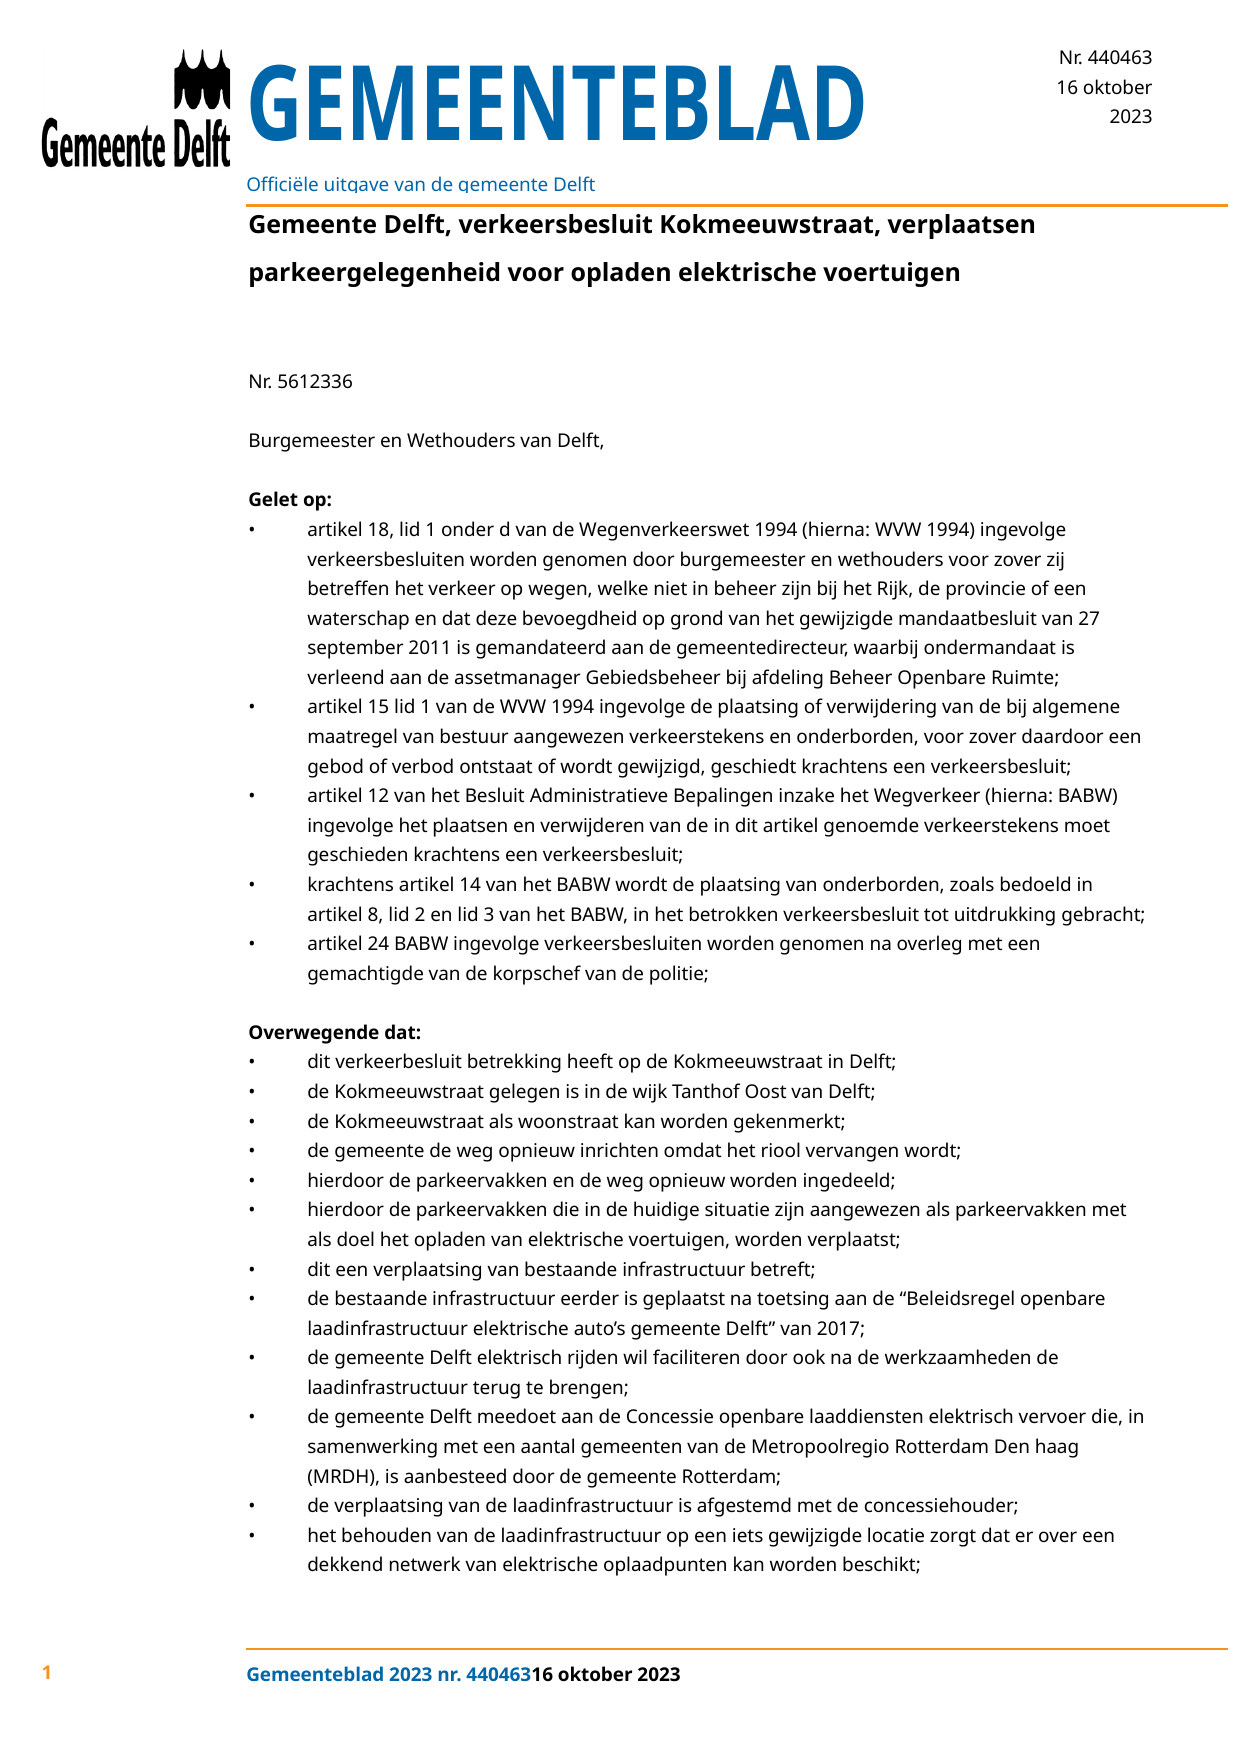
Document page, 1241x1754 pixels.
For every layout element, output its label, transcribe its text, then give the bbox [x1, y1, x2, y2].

list de gemeente de weg opnieuw inrichten omdat het riool vervangen wordt; [248, 1137, 1152, 1163]
list artikel 12 van het Besluit Administratieve Bepalingen inzake het Wegverkeer (hierna: BABW) ingevolge het plaatsen en verwijderen van de in dit artikel genoemde verkeerstekens moet geschieden krachtens een verkeersbesluit; [248, 782, 1152, 867]
list de gemeente Delft elektrisch rijden wil faciliteren door ook na de werkzaamheden de laadinfrastructuur terug te brengen; [248, 1344, 1152, 1400]
picture [41, 47, 231, 172]
list hierdoor de parkeervakken die in de huidige situatie zijn aangewezen als parkeervakken met als doel het opladen van elektrische voertuigen, worden verplaatst; [248, 1197, 1152, 1252]
text Overwegende dat: [248, 1019, 1152, 1045]
list artikel 24 BABW ingevolge verkeersbesluiten worden genomen na overleg met een gemachtigde van de korpschef van de politie; [248, 930, 1152, 986]
list de verplaatsing van de laadinfrastructuur is afgestemd met de concessiehouder; [248, 1492, 1152, 1518]
text Gemeente Delft, verkeersbesluit Kokmeeuwstraat, verplaatsen parkeergelegenheid voor opladen elektrische voertuigen [248, 207, 1152, 288]
text Gelet op: [248, 487, 1152, 512]
text Burgemeester en Wethouders van Delft, [248, 427, 1152, 453]
list dit een verplaatsing van bestaande infrastructuur betreft; [248, 1256, 1152, 1281]
list de gemeente Delft meedoet aan de Concessie openbare laaddiensten elektrisch vervoer die, in samenwerking met een aantal gemeenten van de Metropoolregio Rotterdam Den haag (MRDH), is aanbesteed door de gemeente Rotterdam; [248, 1404, 1152, 1488]
list het behouden van de laadinfrastructuur op een iets gewijzigde locatie zorgt dat er over een dekkend netwerk van elektrische oplaadpunten kan worden beschikt; [248, 1522, 1152, 1577]
list dit verkeerbesluit betrekking heeft op de Kokmeeuwstraat in Delft; [248, 1049, 1152, 1074]
list artikel 18, lid 1 onder d van de Wegenverkeerswet 1994 (hierna: WVW 1994) ingevolge verkeersbesluiten worden genomen door burgemeester en wethouders voor zover zij betreffen het verkeer op wegen, welke niet in beheer zijn bij het Rijk, de provincie of een waterschap en dat deze bevoegdheid op grond van het gewijzigde mandaatbesluit van 27 september 2011 is gemandateerd aan de gemeentedirecteur, waarbij ondermandaat is verleend aan de assetmanager Gebiedsbeheer bij afdeling Beheer Openbare Ruimte; [248, 516, 1152, 690]
list artikel 15 lid 1 van de WVW 1994 ingevolge de plaatsing of verwijdering van de bij algemene maatregel van bestuur aangewezen verkeerstekens en onderborden, voor zover daardoor een gebod of verbod ontstaat of wordt gewijzigd, geschiedt krachtens een verkeersbesluit; [248, 694, 1152, 778]
text Nr. 5612336 [248, 368, 1152, 394]
list hierdoor de parkeervakken en de weg opnieuw worden ingedeeld; [248, 1167, 1152, 1193]
list de Kokmeeuwstraat als woonstraat kan worden gekenmerkt; [248, 1108, 1152, 1133]
list de Kokmeeuwstraat gelegen is in de wijk Tanthof Oost van Delft; [248, 1078, 1152, 1104]
list de bestaande infrastructuur eerder is geplaatst na toetsing aan de “Beleidsregel openbare laadinfrastructuur elektrische auto’s gemeente Delft” van 2017; [248, 1285, 1152, 1341]
list krachtens artikel 14 van het BABW wordt de plaatsing van onderborden, zoals bedoeld in artikel 8, lid 2 en lid 3 van het BABW, in het betrokken verkeersbesluit tot uitdrukking gebracht; [248, 871, 1152, 926]
